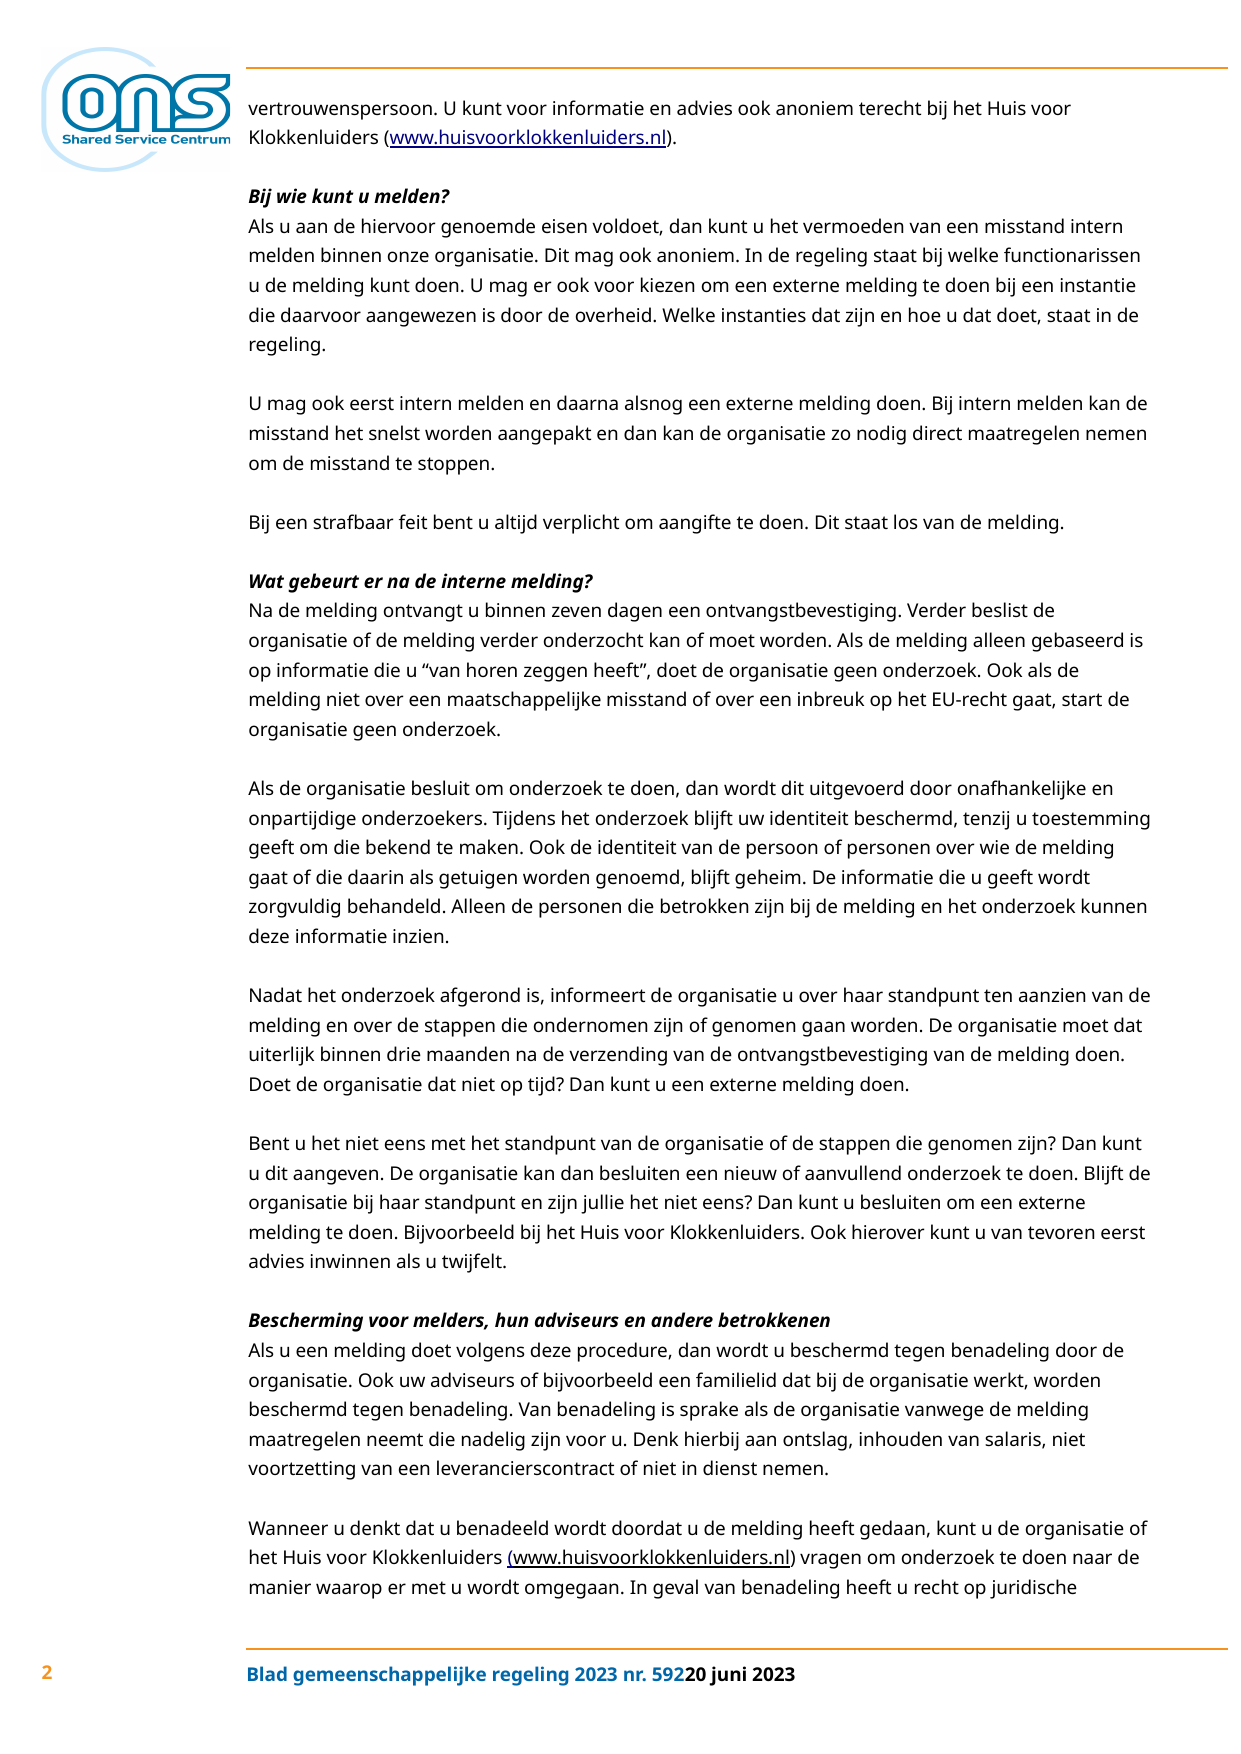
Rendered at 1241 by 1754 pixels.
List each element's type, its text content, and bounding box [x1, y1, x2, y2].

picture [176, 92, 225, 128]
text Nadat het onderzoek afgerond is, informeert de organisatie u over haar standpunt ten aanzien van de melding en over de stappen die ondernomen zijn of genomen gaan worden. De organisatie moet dat uiterlijk binnen drie maanden na de verzending van de ontvangstbevestiging van de melding doen. Doet de organisatie dat niet op tijd? Dan kunt u een externe melding doen. [248, 982, 1152, 1097]
text Bescherming voor melders, hun adviseurs en andere betrokkenen [248, 1308, 1152, 1333]
picture [122, 78, 169, 128]
text Bij wie kunt u melden? [248, 183, 1152, 209]
text Als u een melding doet volgens deze procedure, dan wordt u beschermd tegen benadeling door de organisatie. Ook uw adviseurs of bijvoorbeeld een familielid dat bij de organisatie werkt, worden beschermd tegen benadeling. Van benadeling is sprake als de organisatie vanwege de melding maatregelen neemt die nadelig zijn voor u. Denk hierbij aan ontslag, inhouden van salaris, niet voortzetting van een leverancierscontract of niet in dienst nemen. [248, 1337, 1152, 1481]
picture [68, 78, 116, 128]
text vertrouwenspersoon. U kunt voor informatie en advies ook anoniem terecht bij het Huis voor Klokkenluiders (www.huisvoorklokkenluiders.nl). [248, 95, 1152, 150]
text Als de organisatie besluit om onderzoek te doen, dan wordt dit uitgevoerd door onafhankelijke en onpartijdige onderzoekers. Tijdens het onderzoek blijft uw identiteit beschermd, tenzij u toestemming geeft om die bekend te maken. Ook de identiteit van de persoon of personen over wie de melding gaat of die daarin als getuigen worden genoemd, blijft geheim. De informatie die u geeft wordt zorgvuldig behandeld. Alleen de personen die betrokken zijn bij de melding en het onderzoek kunnen deze informatie inzien. [248, 775, 1152, 949]
text Bij een strafbaar feit bent u altijd verplicht om aangifte te doen. Dit staat los van de melding. [248, 509, 1152, 535]
text U mag ook eerst intern melden en daarna alsnog een externe melding doen. Bij intern melden kan de misstand het snelst worden aangepakt en dan kan de organisatie zo nodig direct maatregelen nemen om de misstand te stoppen. [248, 391, 1152, 476]
text Na de melding ontvangt u binnen zeven dagen een ontvangstbevestiging. Verder beslist de organisatie of de melding verder onderzocht kan of moet worden. Als de melding alleen gebaseerd is op informatie die u “van horen zeggen heeft”, doet de organisatie geen onderzoek. Ook als de melding niet over een maatschappelijke misstand of over een inbreuk op het EU-recht gaat, start de organisatie geen onderzoek. [248, 598, 1152, 742]
picture [222, 86, 231, 103]
text Als u aan de hiervoor genoemde eisen voldoet, dan kunt u het vermoeden van een misstand intern melden binnen onze organisatie. Dit mag ook anoniem. In de regeling staat bij welke functionarissen u de melding kunt doen. U mag er ook voor kiezen om een externe melding te doen bij een instantie die daarvoor aangewezen is door de overheid. Welke instanties dat zijn en hoe u dat doet, staat in de regeling. [248, 213, 1152, 357]
picture [176, 78, 225, 114]
text Wanneer u denkt dat u benadeeld wordt doordat u de melding heeft gedaan, kunt u de organisatie of het Huis voor Klokkenluiders (www.huisvoorklokkenluiders.nl) vragen om onderzoek te doen naar de manier waarop er met u wordt omgegaan. In geval van benadeling heeft u recht op juridische [248, 1515, 1152, 1600]
text Bent u het niet eens met het standpunt van de organisatie of de stappen die genomen zijn? Dan kunt u dit aangeven. De organisatie kan dan besluiten een nieuw of aanvullend onderzoek te doen. Blijft de organisatie bij haar standpunt en zijn jullie het niet eens? Dan kunt u besluiten om een externe melding te doen. Bijvoorbeeld bij het Huis voor Klokkenluiders. Ook hierover kunt u van tevoren eerst advies inwinnen als u twijfelt. [248, 1130, 1152, 1274]
text Wat gebeurt er na de interne melding? [248, 568, 1152, 594]
picture [41, 47, 231, 172]
